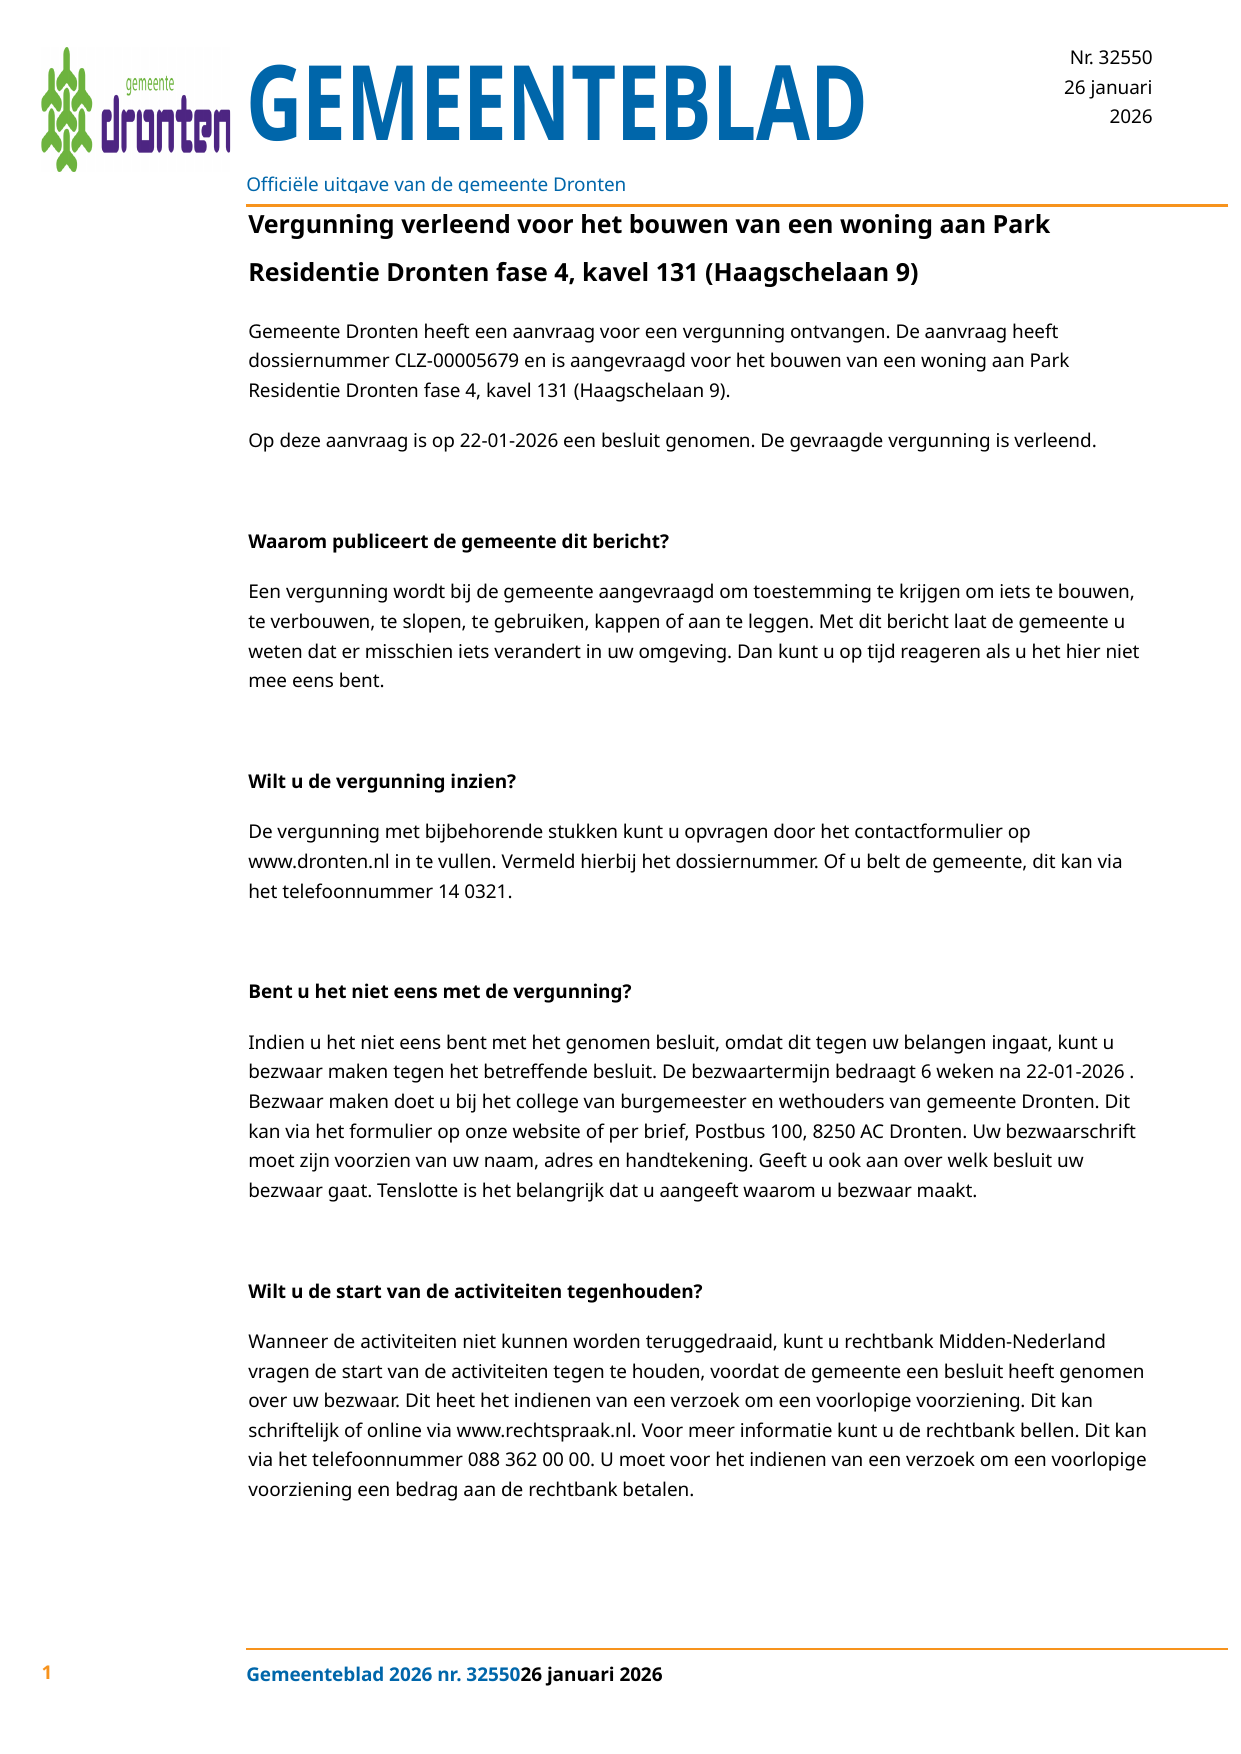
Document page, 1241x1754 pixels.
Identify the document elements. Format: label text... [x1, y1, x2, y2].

picture [41, 47, 231, 172]
text Vergunning verleend voor het bouwen van een woning aan Park Residentie Dronten fase 4, kavel 131 (Haagschelaan 9) [248, 207, 1152, 288]
text Een vergunning wordt bij de gemeente aangevraagd om toestemming te krijgen om iets te bouwen, te verbouwen, te slopen, te gebruiken, kappen of aan te leggen. Met dit bericht laat de gemeente u weten dat er misschien iets verandert in uw omgeving. Dan kunt u op tijd reageren als u het hier niet mee eens bent. [248, 579, 1152, 693]
text De vergunning met bijbehorende stukken kunt u opvragen door het contactformulier op www.dronten.nl in te vullen. Vermeld hierbij het dossiernummer. Of u belt de gemeente, dit kan via het telefoonnummer 14 0321. [248, 819, 1152, 904]
text Waarom publiceert de gemeente dit bericht? [248, 528, 1152, 554]
text Op deze aanvraag is op 22-01-2026 een besluit genomen. De gevraagde vergunning is verleend. [248, 427, 1152, 453]
text Bent u het niet eens met de vergunning? [248, 979, 1152, 1004]
text Indien u het niet eens bent met het genomen besluit, omdat dit tegen uw belangen ingaat, kunt u bezwaar maken tegen het betreffende besluit. De bezwaartermijn bedraagt 6 weken na 22-01-2026 . Bezwaar maken doet u bij het college van burgemeester en wethouders van gemeente Dronten. Dit kan via het formulier op onze website of per brief, Postbus 100, 8250 AC Dronten. Uw bezwaarschrift moet zijn voorzien van uw naam, adres en handtekening. Geeft u ook aan over welk besluit uw bezwaar gaat. Tenslotte is het belangrijk dat u aangeeft waarom u bezwaar maakt. [248, 1029, 1152, 1203]
text Wilt u de start van de activiteiten tegenhouden? [248, 1278, 1152, 1304]
text Wilt u de vergunning inzien? [248, 768, 1152, 794]
text Gemeente Dronten heeft een aanvraag voor een vergunning ontvangen. De aanvraag heeft dossiernummer CLZ-00005679 en is aangevraagd voor het bouwen van een woning aan Park Residentie Dronten fase 4, kavel 131 (Haagschelaan 9). [248, 318, 1152, 403]
text Wanneer de activiteiten niet kunnen worden teruggedraaid, kunt u rechtbank Midden-Nederland vragen de start van de activiteiten tegen te houden, voordat de gemeente een besluit heeft genomen over uw bezwaar. Dit heet het indienen van een verzoek om een voorlopige voorziening. Dit kan schriftelijk of online via www.rechtspraak.nl. Voor meer informatie kunt u de rechtbank bellen. Dit kan via het telefoonnummer 088 362 00 00. U moet voor het indienen van een verzoek om een voorlopige voorziening een bedrag aan de rechtbank betalen. [248, 1328, 1152, 1502]
